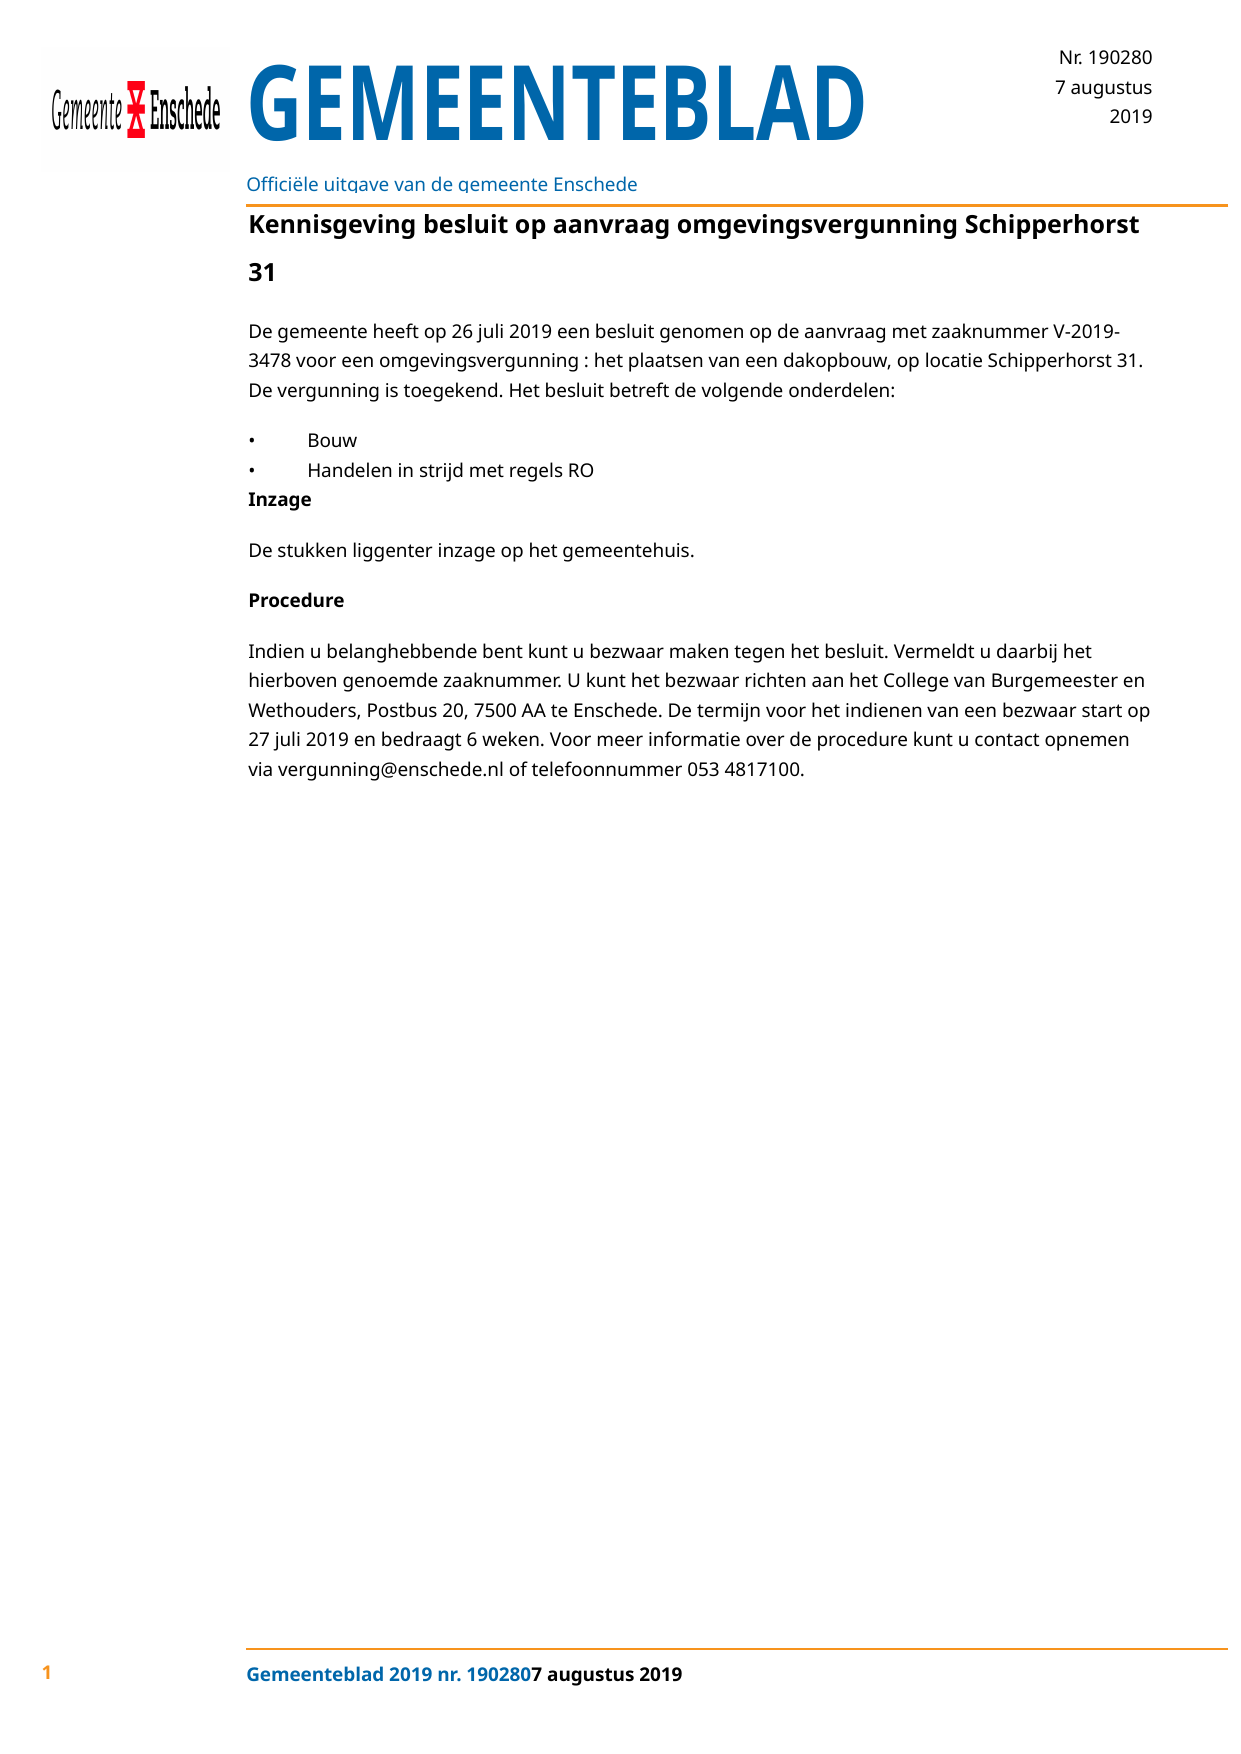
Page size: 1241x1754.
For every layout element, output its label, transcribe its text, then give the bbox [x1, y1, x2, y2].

text De stukken liggenter inzage op het gemeentehuis. [248, 537, 1152, 563]
text Procedure [248, 587, 1152, 613]
text Indien u belanghebbende bent kunt u bezwaar maken tegen het besluit. Vermeldt u daarbij het hierboven genoemde zaaknummer. U kunt het bezwaar richten aan het College van Burgemees­ter en Wethouders, Postbus 20, 7500 AA te Enschede. De termijn voor het indienen van een bezwaar start op 27 juli 2019 en bedraagt 6 weken. Voor meer informatie over de procedure kunt u contact opnemen via vergunning@enschede.nl of telefoonnummer 053 4817100. [248, 638, 1152, 782]
picture [41, 47, 231, 172]
list Handelen in strijd met regels RO [248, 457, 1152, 483]
text Kennisgeving besluit op aanvraag omgevingsvergunning Schipperhorst 31 [248, 207, 1152, 288]
list Bouw [248, 427, 1152, 453]
text De gemeente heeft op 26 juli 2019 een besluit genomen op de aanvraag met zaaknummer V-2019-3478 voor een omgevingsvergunning : het plaatsen van een dakopbouw, op locatie Schipperhorst 31. De vergunning is toegekend. Het besluit betreft de volgende onderdelen: [248, 318, 1152, 403]
text Inzage [248, 487, 1152, 512]
